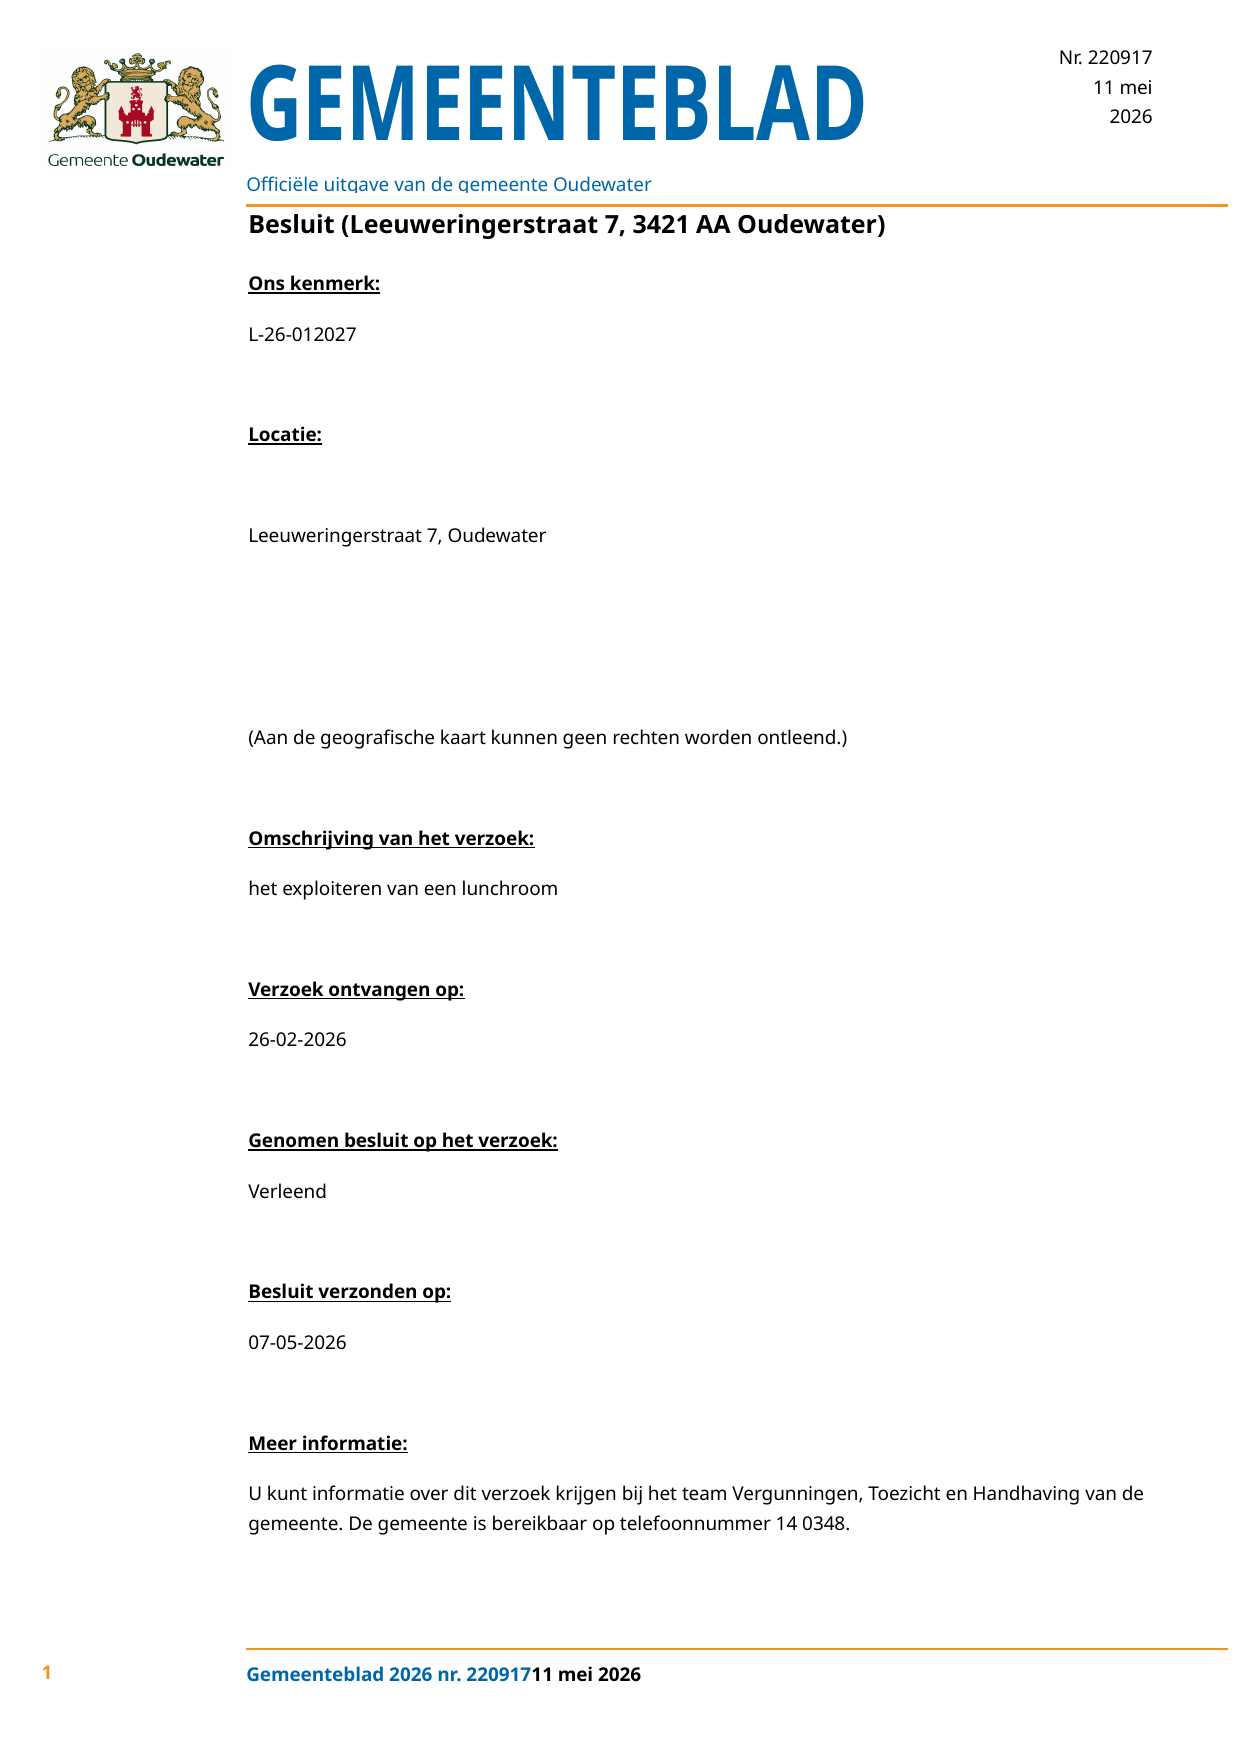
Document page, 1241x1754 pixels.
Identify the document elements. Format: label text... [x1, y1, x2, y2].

text Leeuweringerstraat 7, Oudewater [248, 522, 1152, 548]
text Ons kenmerk: [248, 270, 1152, 296]
text L-26-012027 [248, 321, 1152, 346]
text (Aan de geografische kaart kunnen geen rechten worden ontleend.) [248, 724, 1152, 750]
picture [41, 47, 231, 172]
text het exploiteren van een lunchroom [248, 875, 1152, 901]
text Omschrijving van het verzoek: [248, 825, 1152, 851]
text Besluit (Leeuweringerstraat 7, 3421 AA Oudewater) [248, 207, 1152, 241]
text 26-02-2026 [248, 1027, 1152, 1052]
text Verzoek ontvangen op: [248, 976, 1152, 1002]
text Genomen besluit op het verzoek: [248, 1127, 1152, 1153]
text 07-05-2026 [248, 1329, 1152, 1355]
text U kunt informatie over dit verzoek krijgen bij het team Vergunningen, Toezicht en Handhaving van de gemeente. De gemeente is bereikbaar op telefoonnummer 14 0348. [248, 1480, 1152, 1536]
text Meer informatie: [248, 1430, 1152, 1456]
text Verleend [248, 1178, 1152, 1203]
text Besluit verzonden op: [248, 1279, 1152, 1304]
text Locatie: [248, 422, 1152, 447]
